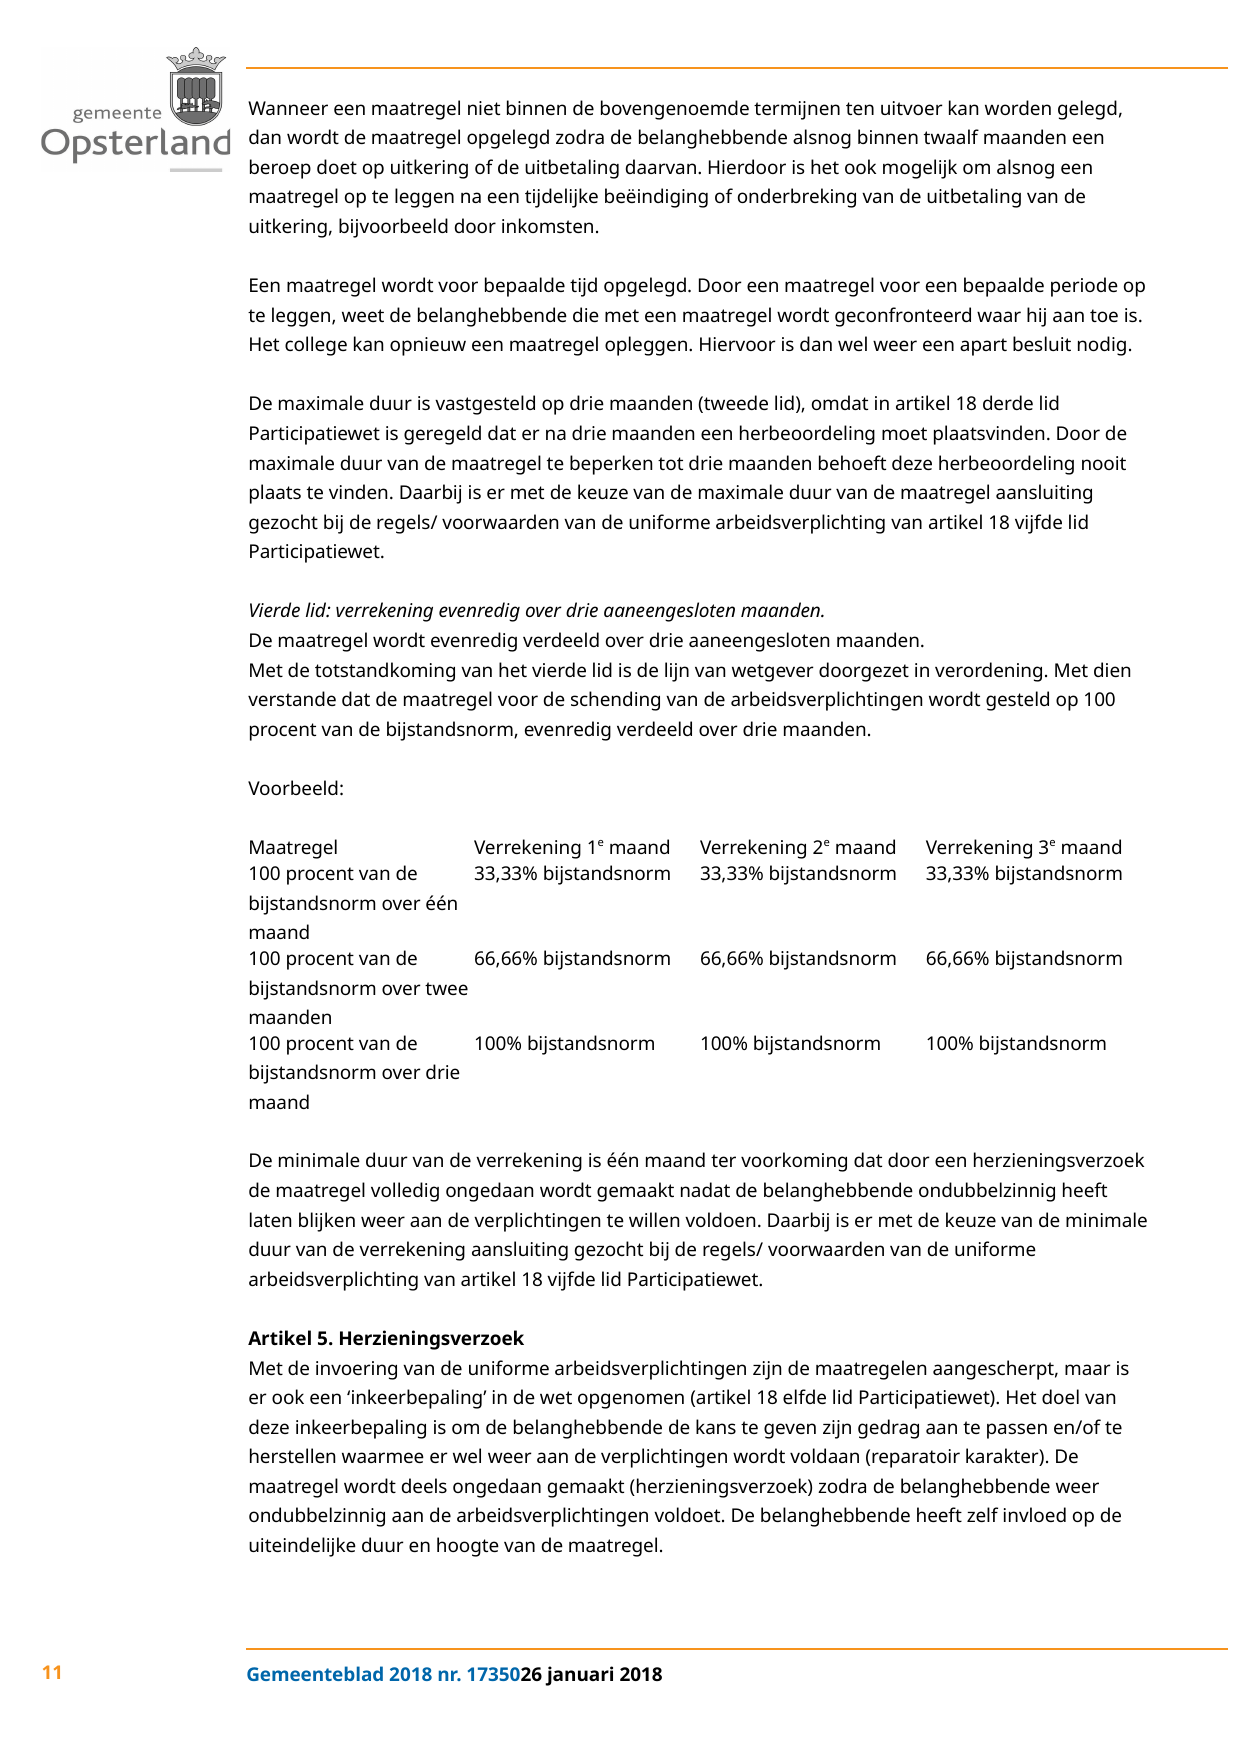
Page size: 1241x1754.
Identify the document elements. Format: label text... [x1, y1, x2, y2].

table_header Verrekening 1e maand [474, 835, 700, 860]
text Een maatregel wordt voor bepaalde tijd opgelegd. Door een maatregel voor een bepaalde periode op te leggen, weet de belanghebbende die met een maatregel wordt geconfronteerd waar hij aan toe is. Het college kan opnieuw een maatregel opleggen. Hiervoor is dan wel weer een apart besluit nodig. [248, 272, 1152, 357]
table_cell 33,33% bijstandsnorm [474, 860, 700, 945]
table_header Verrekening 3e maand [926, 835, 1152, 860]
text Artikel 5. Herzieningsverzoek [248, 1325, 1152, 1351]
text De minimale duur van de verrekening is één maand ter voorkoming dat door een herzieningsverzoek de maatregel volledig ongedaan wordt gemaakt nadat de belanghebbende ondubbelzinnig heeft laten blijken weer aan de verplichtingen te willen voldoen. Daarbij is er met de keuze van de minimale duur van de verrekening aansluiting gezocht bij de regels/ voorwaarden van de uniforme arbeidsverplichting van artikel 18 vijfde lid Participatiewet. [248, 1148, 1152, 1292]
table_cell 100% bijstandsnorm [474, 1030, 700, 1115]
table_cell 33,33% bijstandsnorm [700, 860, 926, 945]
table_cell 100 procent van de bijstandsnorm over drie maand [248, 1030, 474, 1115]
table_cell 100 procent van de bijstandsnorm over één maand [248, 860, 474, 945]
table_cell 66,66% bijstandsnorm [474, 945, 700, 1030]
table_cell 66,66% bijstandsnorm [926, 945, 1152, 1030]
table_cell 100% bijstandsnorm [926, 1030, 1152, 1115]
text Vierde lid: verrekening evenredig over drie aaneengesloten maanden. [248, 598, 1152, 623]
text Voorbeeld: [248, 775, 1152, 801]
text Wanneer een maatregel niet binnen de bovengenoemde termijnen ten uitvoer kan worden gelegd, dan wordt de maatregel opgelegd zodra de belanghebbende alsnog binnen twaalf maanden een beroep doet op uitkering of de uitbetaling daarvan. Hierdoor is het ook mogelijk om alsnog een maatregel op te leggen na een tijdelijke beëindiging of onderbreking van de uitbetaling van de uitkering, bijvoorbeeld door inkomsten. [248, 95, 1152, 239]
table_cell 100 procent van de bijstandsnorm over twee maanden [248, 945, 474, 1030]
text Met de invoering van de uniforme arbeidsverplichtingen zijn de maatregelen aangescherpt, maar is er ook een ‘inkeerbepaling’ in de wet opgenomen (artikel 18 elfde lid Participatiewet). Het doel van deze inkeerbepaling is om de belanghebbende de kans te geven zijn gedrag aan te passen en/of te herstellen waarmee er wel weer aan de verplichtingen wordt voldaan (reparatoir karakter). De maatregel wordt deels ongedaan gemaakt (herzieningsverzoek) zodra de belanghebbende weer ondubbelzinnig aan de arbeidsverplichtingen voldoet. De belanghebbende heeft zelf invloed op de uiteindelijke duur en hoogte van de maatregel. [248, 1355, 1152, 1558]
text De maximale duur is vastgesteld op drie maanden (tweede lid), omdat in artikel 18 derde lid Participatiewet is geregeld dat er na drie maanden een herbeoordeling moet plaatsvinden. Door de maximale duur van de maatregel te beperken tot drie maanden behoeft deze herbeoordeling nooit plaats te vinden. Daarbij is er met de keuze van de maximale duur van de maatregel aansluiting gezocht bij de regels/ voorwaarden van de uniforme arbeidsverplichting van artikel 18 vijfde lid Participatiewet. [248, 391, 1152, 564]
text De maatregel wordt evenredig verdeeld over drie aaneengesloten maanden. [248, 627, 1152, 653]
table_cell 66,66% bijstandsnorm [700, 945, 926, 1030]
table_cell 100% bijstandsnorm [700, 1030, 926, 1115]
text Met de totstandkoming van het vierde lid is de lijn van wetgever doorgezet in verordening. Met dien verstande dat de maatregel voor de schending van de arbeidsverplichtingen wordt gesteld op 100 procent van de bijstandsnorm, evenredig verdeeld over drie maanden. [248, 657, 1152, 742]
picture [41, 47, 231, 172]
table_header Maatregel [248, 835, 474, 860]
table_cell 33,33% bijstandsnorm [926, 860, 1152, 945]
table_header Verrekening 2e maand [700, 835, 926, 860]
